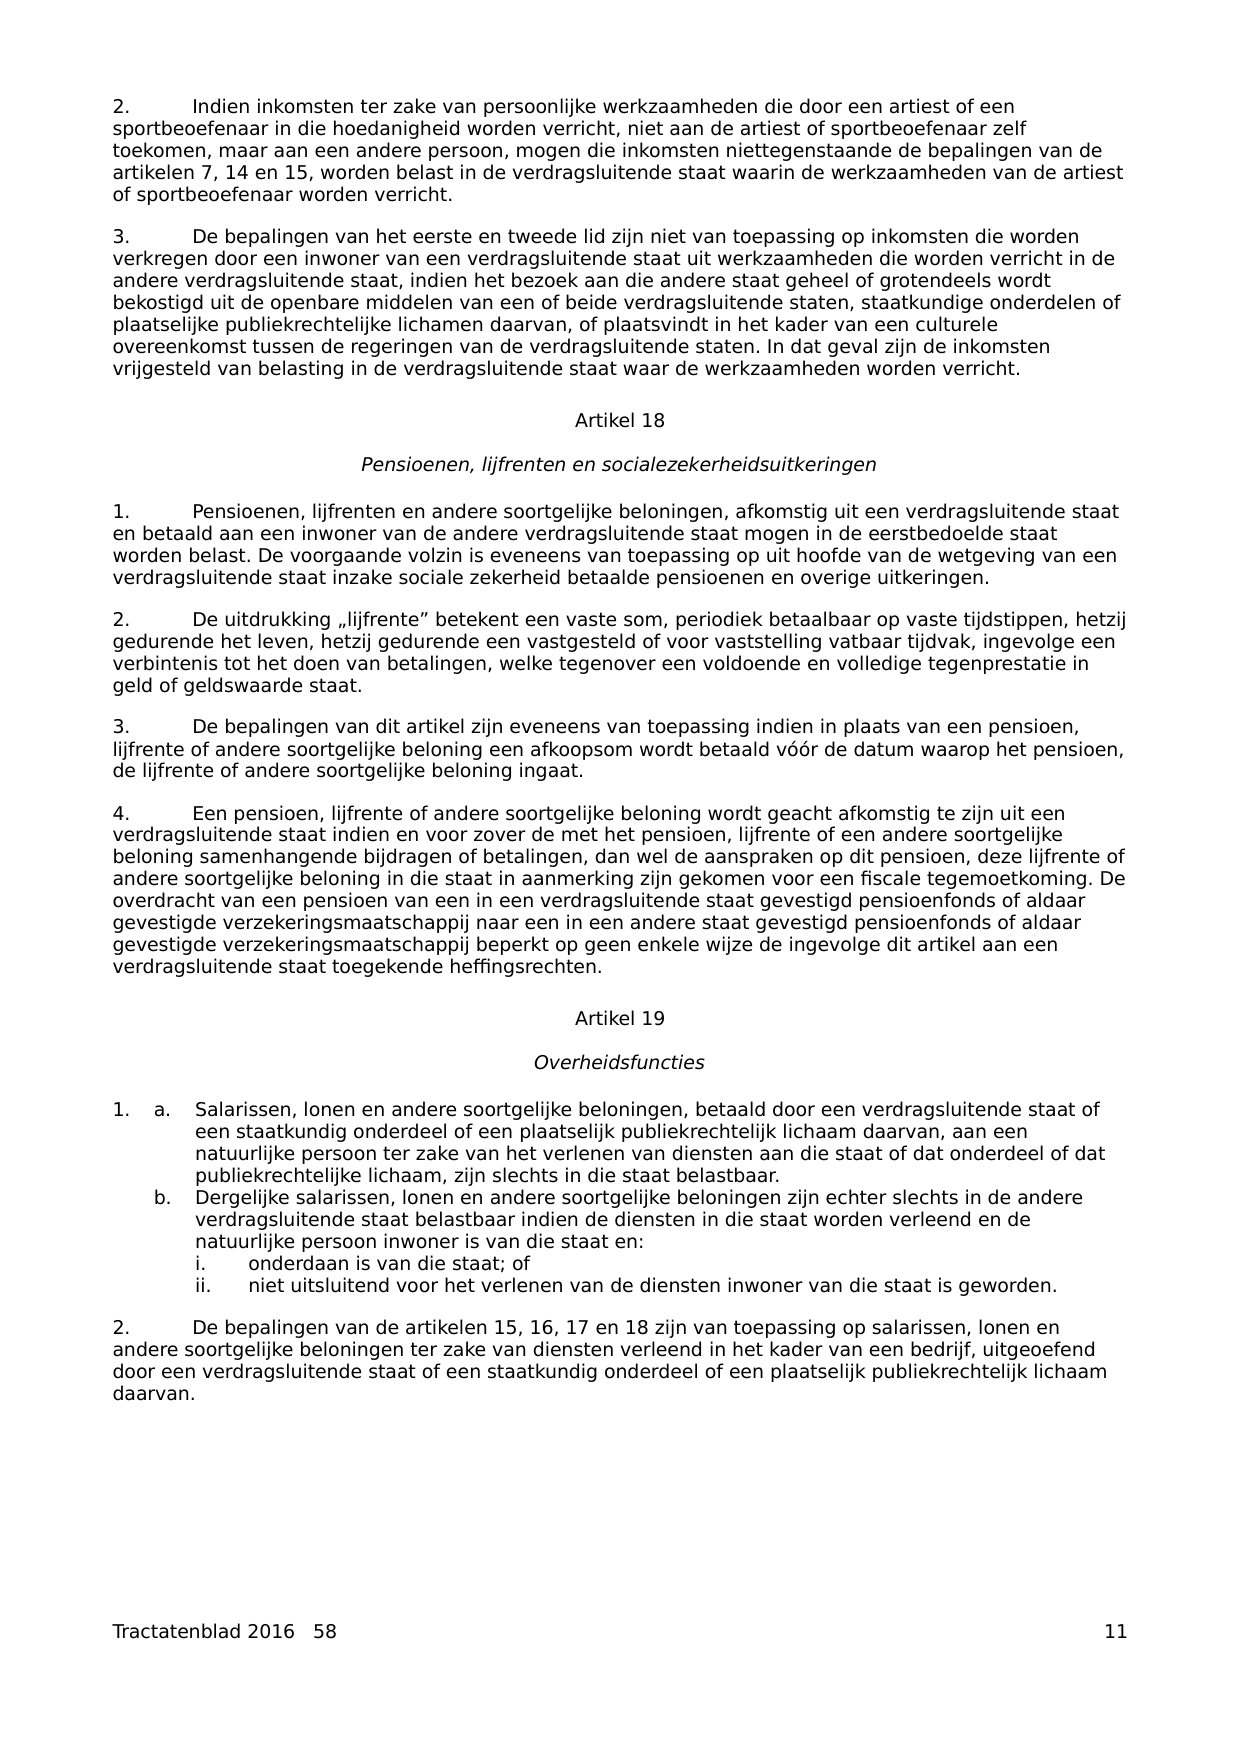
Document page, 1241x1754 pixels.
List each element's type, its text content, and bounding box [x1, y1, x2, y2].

subtitle Artikel 18 Pensioenen, lijfrenten en socialezekerheidsuitkeringen [112, 410, 1128, 476]
text b. Dergelijke salarissen, lonen en andere soortgelijke beloningen zijn echter slechts in de andere verdragsluitende staat belastbaar indien de diensten in die staat worden verleend en de natuurlijke persoon inwoner is van die staat en: [153, 1187, 1128, 1253]
text i. onderdaan is van die staat; of [195, 1253, 1128, 1275]
text 4. Een pensioen, lijfrente of andere soortgelijke beloning wordt geacht afkomstig te zijn uit een verdragsluitende staat indien en voor zover de met het pensioen, lijfrente of een andere soortgelijke beloning samenhangende bijdragen of betalingen, dan wel de aanspraken op dit pensioen, deze lijfrente of andere soortgelijke beloning in die staat in aanmerking zijn gekomen voor een fiscale tegemoetkoming. De overdracht van een pensioen van een in een verdragsluitende staat gevestigd pensioenfonds of aldaar gevestigde verzekeringsmaatschappij naar een in een andere staat gevestigd pensioenfonds of aldaar gevestigde verzekeringsmaatschappij beperkt op geen enkele wijze de ingevolge dit artikel aan een verdragsluitende staat toegekende heffingsrechten. [112, 802, 1128, 978]
text 2. De bepalingen van de artikelen 15, 16, 17 en 18 zijn van toepassing op salarissen, lonen en andere soortgelijke beloningen ter zake van diensten verleend in het kader van een bedrijf, uitgeoefend door een verdragsluitende staat of een staatkundig onderdeel of een plaatselijk publiekrechtelijk lichaam daarvan. [112, 1317, 1128, 1405]
subtitle Artikel 19 Overheidsfuncties [112, 1008, 1128, 1074]
text 1. Pensioenen, lijfrenten en andere soortgelijke beloningen, afkomstig uit een verdragsluitende staat en betaald aan een inwoner van de andere verdragsluitende staat mogen in de eerstbedoelde staat worden belast. De voorgaande volzin is eveneens van toepassing op uit hoofde van de wetgeving van een verdragsluitende staat inzake sociale zekerheid betaalde pensioenen en overige uitkeringen. [112, 501, 1128, 588]
text 2. Indien inkomsten ter zake van persoonlijke werkzaamheden die door een artiest of een sportbeoefenaar in die hoedanigheid worden verricht, niet aan de artiest of sportbeoefenaar zelf toekomen, maar aan een andere persoon, mogen die inkomsten niettegenstaande de bepalingen van de artikelen 7, 14 en 15, worden belast in de verdragsluitende staat waarin de werkzaamheden van de artiest of sportbeoefenaar worden verricht. [112, 96, 1128, 206]
text ii. niet uitsluitend voor het verlenen van de diensten inwoner van die staat is geworden. [195, 1275, 1128, 1297]
text 2. De uitdrukking „lijfrente” betekent een vaste som, periodiek betaalbaar op vaste tijdstippen, hetzij gedurende het leven, hetzij gedurende een vastgesteld of voor vaststelling vatbaar tijdvak, ingevolge een verbintenis tot het doen van betalingen, welke tegenover een voldoende en volledige tegenprestatie in geld of geldswaarde staat. [112, 608, 1128, 696]
text 3. De bepalingen van dit artikel zijn eveneens van toepassing indien in plaats van een pensioen, lijfrente of andere soortgelijke beloning een afkoopsom wordt betaald vóór de datum waarop het pensioen, de lijfrente of andere soortgelijke beloning ingaat. [112, 716, 1128, 782]
text 3. De bepalingen van het eerste en tweede lid zijn niet van toepassing op inkomsten die worden verkregen door een inwoner van een verdragsluitende staat uit werkzaamheden die worden verricht in de andere verdragsluitende staat, indien het bezoek aan die andere staat geheel of grotendeels wordt bekostigd uit de openbare middelen van een of beide verdragsluitende staten, staatkundige onderdelen of plaatselijke publiekrechtelijke lichamen daarvan, of plaatsvindt in het kader van een culturele overeenkomst tussen de regeringen van de verdragsluitende staten. In dat geval zijn de inkomsten vrijgesteld van belasting in de verdragsluitende staat waar de werkzaamheden worden verricht. [112, 226, 1128, 380]
text 1. a. Salarissen, lonen en andere soortgelijke beloningen, betaald door een verdragsluitende staat of een staatkundig onderdeel of een plaatselijk publiekrechtelijk lichaam daarvan, aan een natuurlijke persoon ter zake van het verlenen van diensten aan die staat of dat onderdeel of dat publiekrechtelijke lichaam, zijn slechts in die staat belastbaar. [112, 1099, 1128, 1187]
